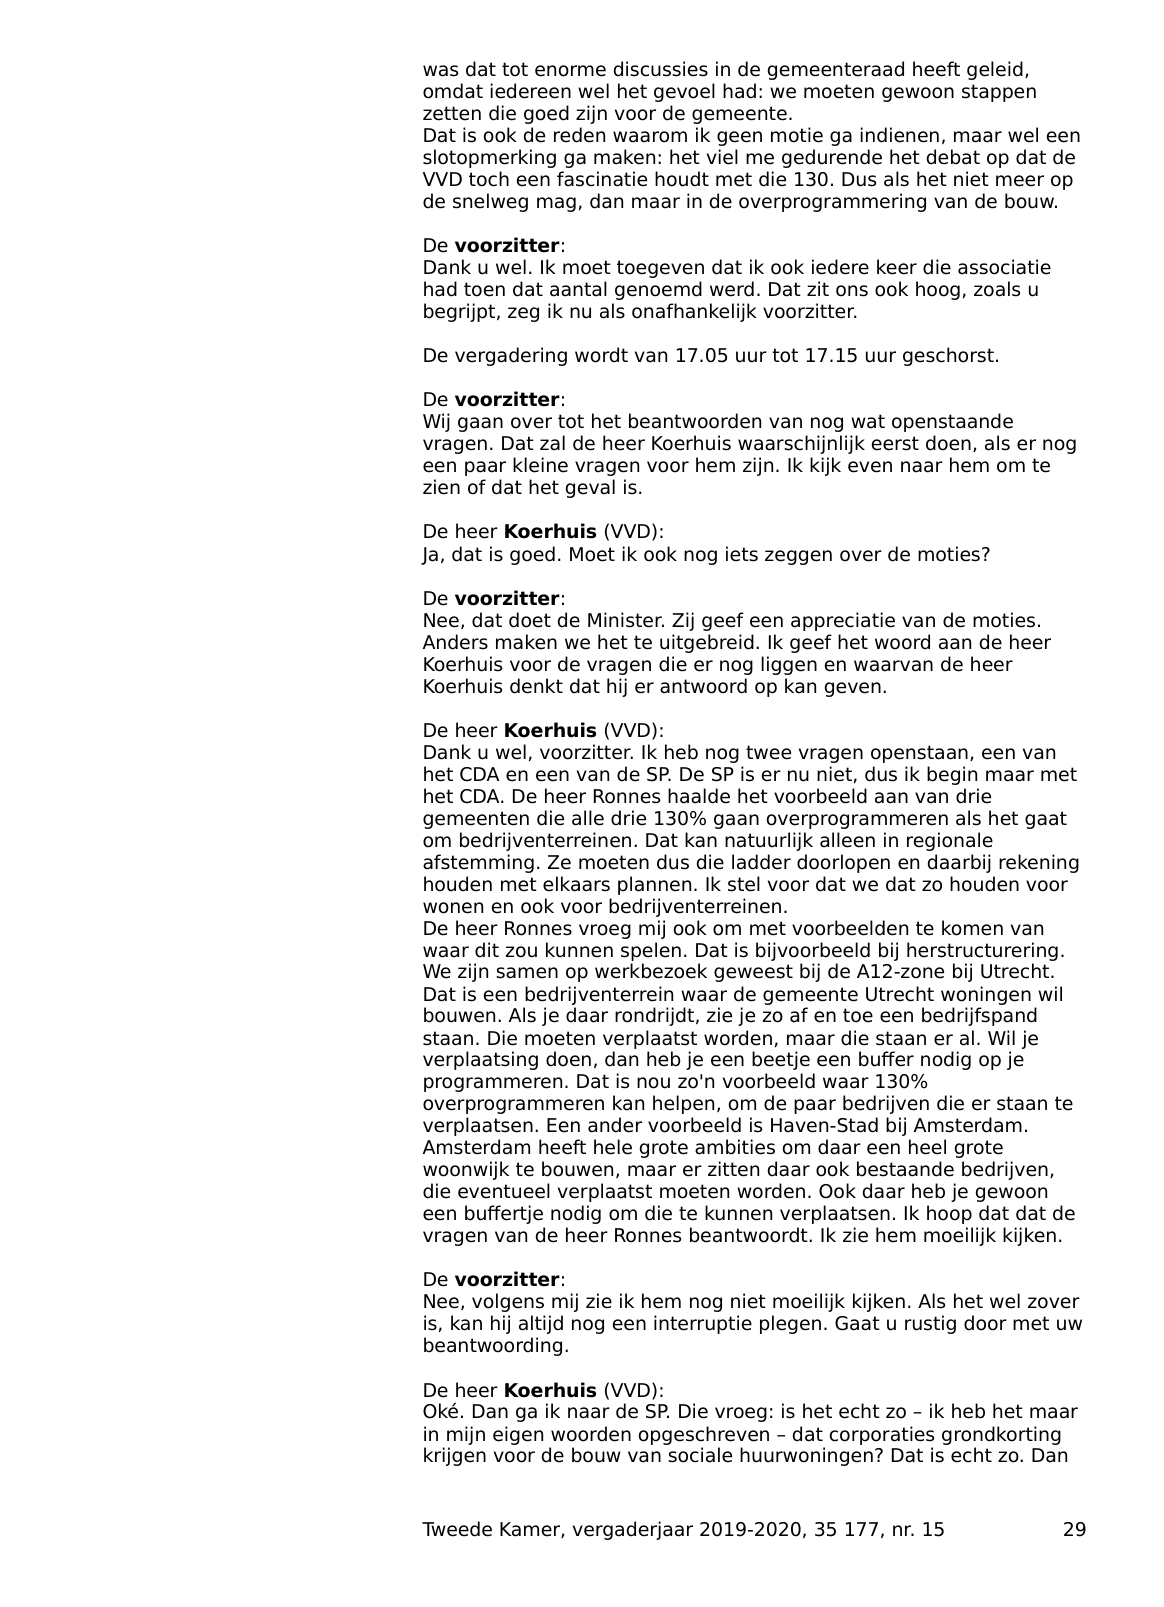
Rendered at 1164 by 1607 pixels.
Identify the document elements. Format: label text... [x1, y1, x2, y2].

text Oké. Dan ga ik naar de SP. Die vroeg: is het echt zo – ik heb het maar in mijn eigen woorden opgeschreven – dat corporaties grondkorting krijgen voor de bouw van sociale huurwoningen? Dat is echt zo. Dan [422, 1401, 1087, 1467]
text Ja, dat is goed. Moet ik ook nog iets zeggen over de moties? [422, 543, 1087, 565]
text Dank u wel, voorzitter. Ik heb nog twee vragen openstaan, een van het CDA en een van de SP. De SP is er nu niet, dus ik begin maar met het CDA. De heer Ronnes haalde het voorbeeld aan van drie gemeenten die alle drie 130% gaan overprogrammeren als het gaat om bedrijventerreinen. Dat kan natuurlijk alleen in regionale afstemming. Ze moeten dus die ladder doorlopen en daarbij rekening houden met elkaars plannen. Ik stel voor dat we dat zo houden voor wonen en ook voor bedrijventerreinen. [422, 742, 1087, 917]
text De voorzitter: [422, 588, 1087, 609]
text Nee, dat doet de Minister. Zij geef een appreciatie van de moties. Anders maken we het te uitgebreid. Ik geef het woord aan de heer Koerhuis voor de vragen die er nog liggen en waarvan de heer Koerhuis denkt dat hij er antwoord op kan geven. [422, 609, 1087, 697]
text De voorzitter: [422, 389, 1087, 411]
text De heer Koerhuis (VVD): [422, 521, 1087, 543]
text De voorzitter: [422, 235, 1087, 257]
text Wij gaan over tot het beantwoorden van nog wat openstaande vragen. Dat zal de heer Koerhuis waarschijnlijk eerst doen, als er nog een paar kleine vragen voor hem zijn. Ik kijk even naar hem om te zien of dat het geval is. [422, 411, 1087, 499]
text Dat is ook de reden waarom ik geen motie ga indienen, maar wel een slotopmerking ga maken: het viel me gedurende het debat op dat de VVD toch een fascinatie houdt met die 130. Dus als het niet meer op de snelweg mag, dan maar in de overprogrammering van de bouw. [422, 125, 1087, 213]
text Nee, volgens mij zie ik hem nog niet moeilijk kijken. Als het wel zover is, kan hij altijd nog een interruptie plegen. Gaat u rustig door met uw beantwoording. [422, 1291, 1087, 1357]
text De vergadering wordt van 17.05 uur tot 17.15 uur geschorst. [422, 345, 1087, 367]
text De heer Koerhuis (VVD): [422, 1379, 1087, 1401]
text De voorzitter: [422, 1269, 1087, 1291]
text De heer Koerhuis (VVD): [422, 720, 1087, 742]
text was dat tot enorme discussies in de gemeenteraad heeft geleid, omdat iedereen wel het gevoel had: we moeten gewoon stappen zetten die goed zijn voor de gemeente. [422, 59, 1087, 125]
text Dank u wel. Ik moet toegeven dat ik ook iedere keer die associatie had toen dat aantal genoemd werd. Dat zit ons ook hoog, zoals u begrijpt, zeg ik nu als onafhankelijk voorzitter. [422, 257, 1087, 323]
text De heer Ronnes vroeg mij ook om met voorbeelden te komen van waar dit zou kunnen spelen. Dat is bijvoorbeeld bij herstructurering. We zijn samen op werkbezoek geweest bij de A12-zone bij Utrecht. Dat is een bedrijventerrein waar de gemeente Utrecht woningen wil bouwen. Als je daar rondrijdt, zie je zo af en toe een bedrijfspand staan. Die moeten verplaatst worden, maar die staan er al. Wil je verplaatsing doen, dan heb je een beetje een buffer nodig op je programmeren. Dat is nou zo'n voorbeeld waar 130% overprogrammeren kan helpen, om de paar bedrijven die er staan te verplaatsen. Een ander voorbeeld is Haven-Stad bij Amsterdam. Amsterdam heeft hele grote ambities om daar een heel grote woonwijk te bouwen, maar er zitten daar ook bestaande bedrijven, die eventueel verplaatst moeten worden. Ook daar heb je gewoon een buffertje nodig om die te kunnen verplaatsen. Ik hoop dat dat de vragen van de heer Ronnes beantwoordt. Ik zie hem moeilijk kijken. [422, 917, 1087, 1247]
